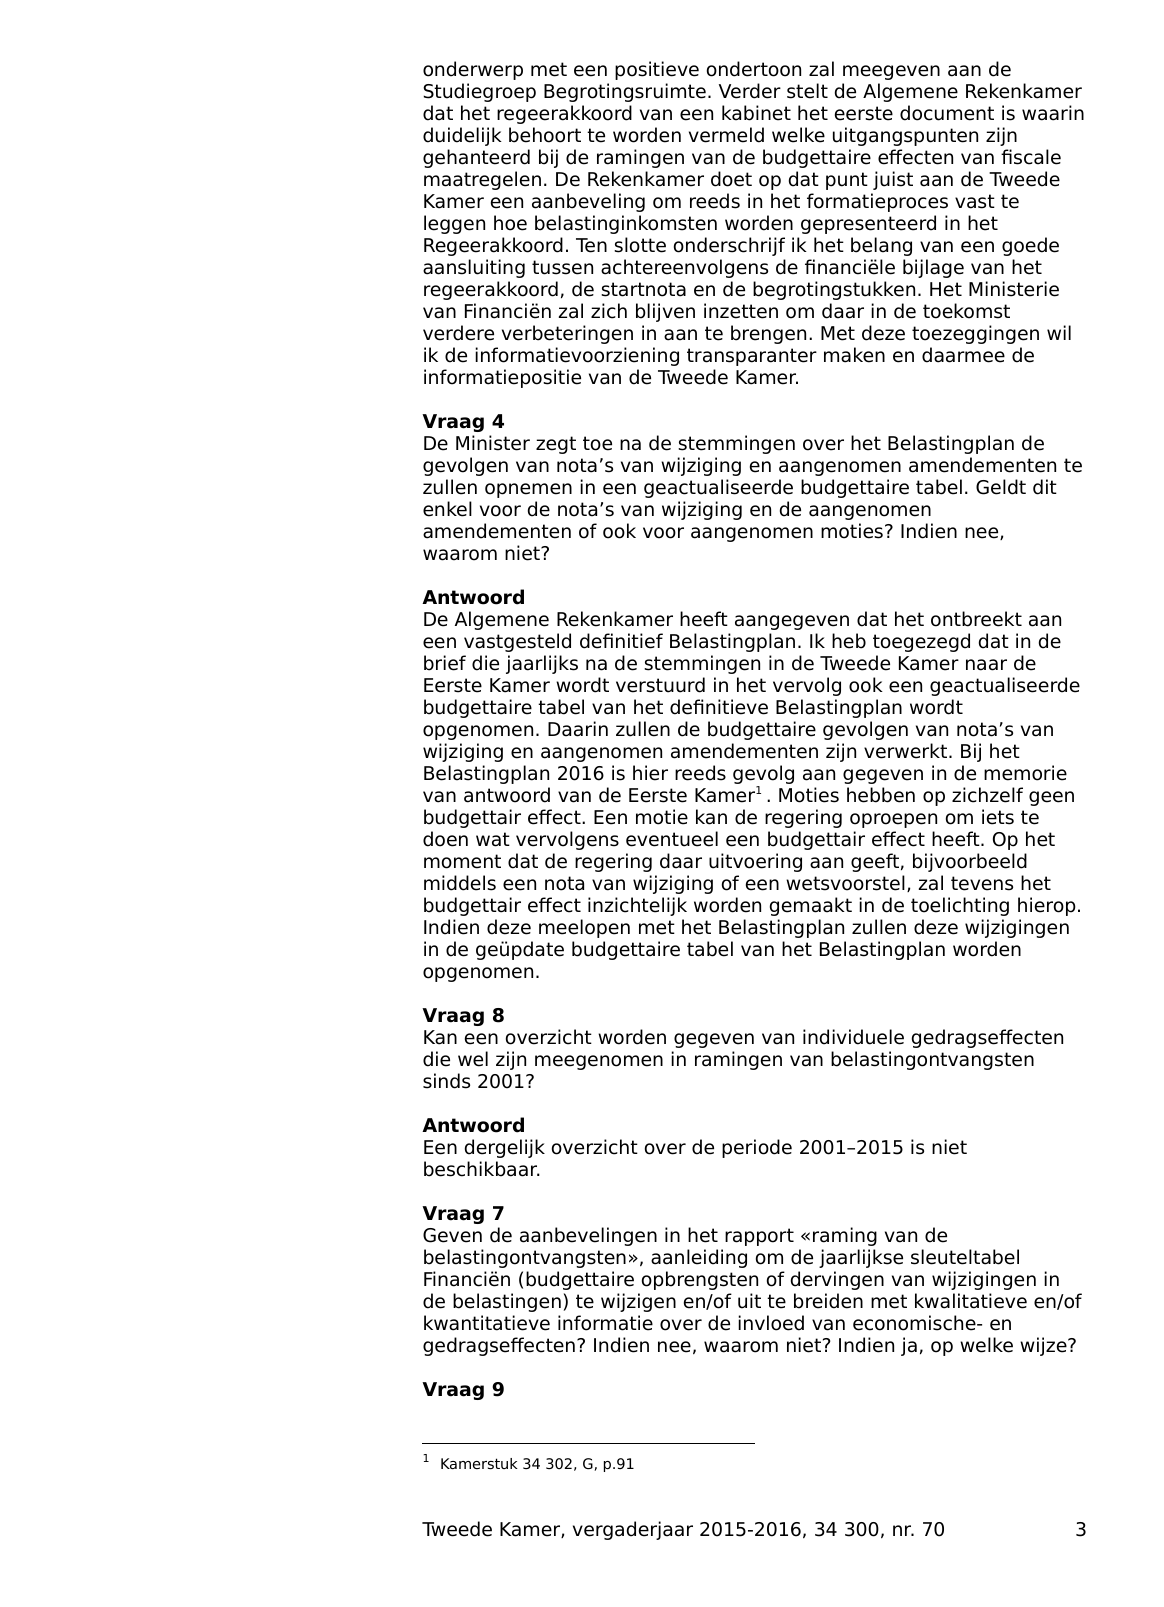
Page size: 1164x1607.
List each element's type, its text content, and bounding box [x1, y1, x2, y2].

text Vraag 7 [422, 1203, 1087, 1225]
text De Algemene Rekenkamer heeft aangegeven dat het ontbreekt aan een vastgesteld definitief Belastingplan. Ik heb toegezegd dat in de brief die jaarlijks na de stemmingen in de Tweede Kamer naar de Eerste Kamer wordt verstuurd in het vervolg ook een geactualiseerde budgettaire tabel van het definitieve Belastingplan wordt opgenomen. Daarin zullen de budgettaire gevolgen van nota’s van wijziging en aangenomen amendementen zijn verwerkt. Bij het Belastingplan 2016 is hier reeds gevolg aan gegeven in de memorie van antwoord van de Eerste Kamer. Moties hebben op zichzelf geen budgettair effect. Een motie kan de regering oproepen om iets te doen wat vervolgens eventueel een budgettair effect heeft. Op het moment dat de regering daar uitvoering aan geeft, bijvoorbeeld middels een nota van wijziging of een wetsvoorstel, zal tevens het budgettair effect inzichtelijk worden gemaakt in de toelichting hierop. Indien deze meelopen met het Belastingplan zullen deze wijzigingen in de geüpdate budgettaire tabel van het Belastingplan worden opgenomen. [422, 609, 1087, 983]
text Vraag 8 [422, 1005, 1087, 1027]
text Geven de aanbevelingen in het rapport «raming van de belastingontvangsten», aanleiding om de jaarlijkse sleuteltabel Financiën (budgettaire opbrengsten of dervingen van wijzigingen in de belastingen) te wijzigen en/of uit te breiden met kwalitatieve en/of kwantitatieve informatie over de invloed van economische- en gedragseffecten? Indien nee, waarom niet? Indien ja, op welke wijze? [422, 1225, 1087, 1357]
text Kan een overzicht worden gegeven van individuele gedragseffecten die wel zijn meegenomen in ramingen van belastingontvangsten sinds 2001? [422, 1027, 1087, 1093]
text Vraag 4 [422, 411, 1087, 433]
text Antwoord [422, 1115, 1087, 1137]
text De Minister zegt toe na de stemmingen over het Belastingplan de gevolgen van nota’s van wijziging en aangenomen amendementen te zullen opnemen in een geactualiseerde budgettaire tabel. Geldt dit enkel voor de nota’s van wijziging en de aangenomen amendementen of ook voor aangenomen moties? Indien nee, waarom niet? [422, 433, 1087, 565]
text Kamerstuk 34 302, G, p.91 [422, 1452, 1087, 1474]
text Antwoord [422, 587, 1087, 609]
text onderwerp met een positieve ondertoon zal meegeven aan de Studiegroep Begrotingsruimte. Verder stelt de Algemene Rekenkamer dat het regeerakkoord van een kabinet het eerste document is waarin duidelijk behoort te worden vermeld welke uitgangspunten zijn gehanteerd bij de ramingen van de budgettaire effecten van fiscale maatregelen. De Rekenkamer doet op dat punt juist aan de Tweede Kamer een aanbeveling om reeds in het formatieproces vast te leggen hoe belastinginkomsten worden gepresenteerd in het Regeerakkoord. Ten slotte onderschrijf ik het belang van een goede aansluiting tussen achtereenvolgens de financiële bijlage van het regeerakkoord, de startnota en de begrotingstukken. Het Ministerie van Financiën zal zich blijven inzetten om daar in de toekomst verdere verbeteringen in aan te brengen. Met deze toezeggingen wil ik de informatievoorziening transparanter maken en daarmee de informatiepositie van de Tweede Kamer. [422, 59, 1087, 389]
text Een dergelijk overzicht over de periode 2001–2015 is niet beschikbaar. [422, 1137, 1087, 1181]
text Vraag 9 [422, 1379, 1087, 1401]
